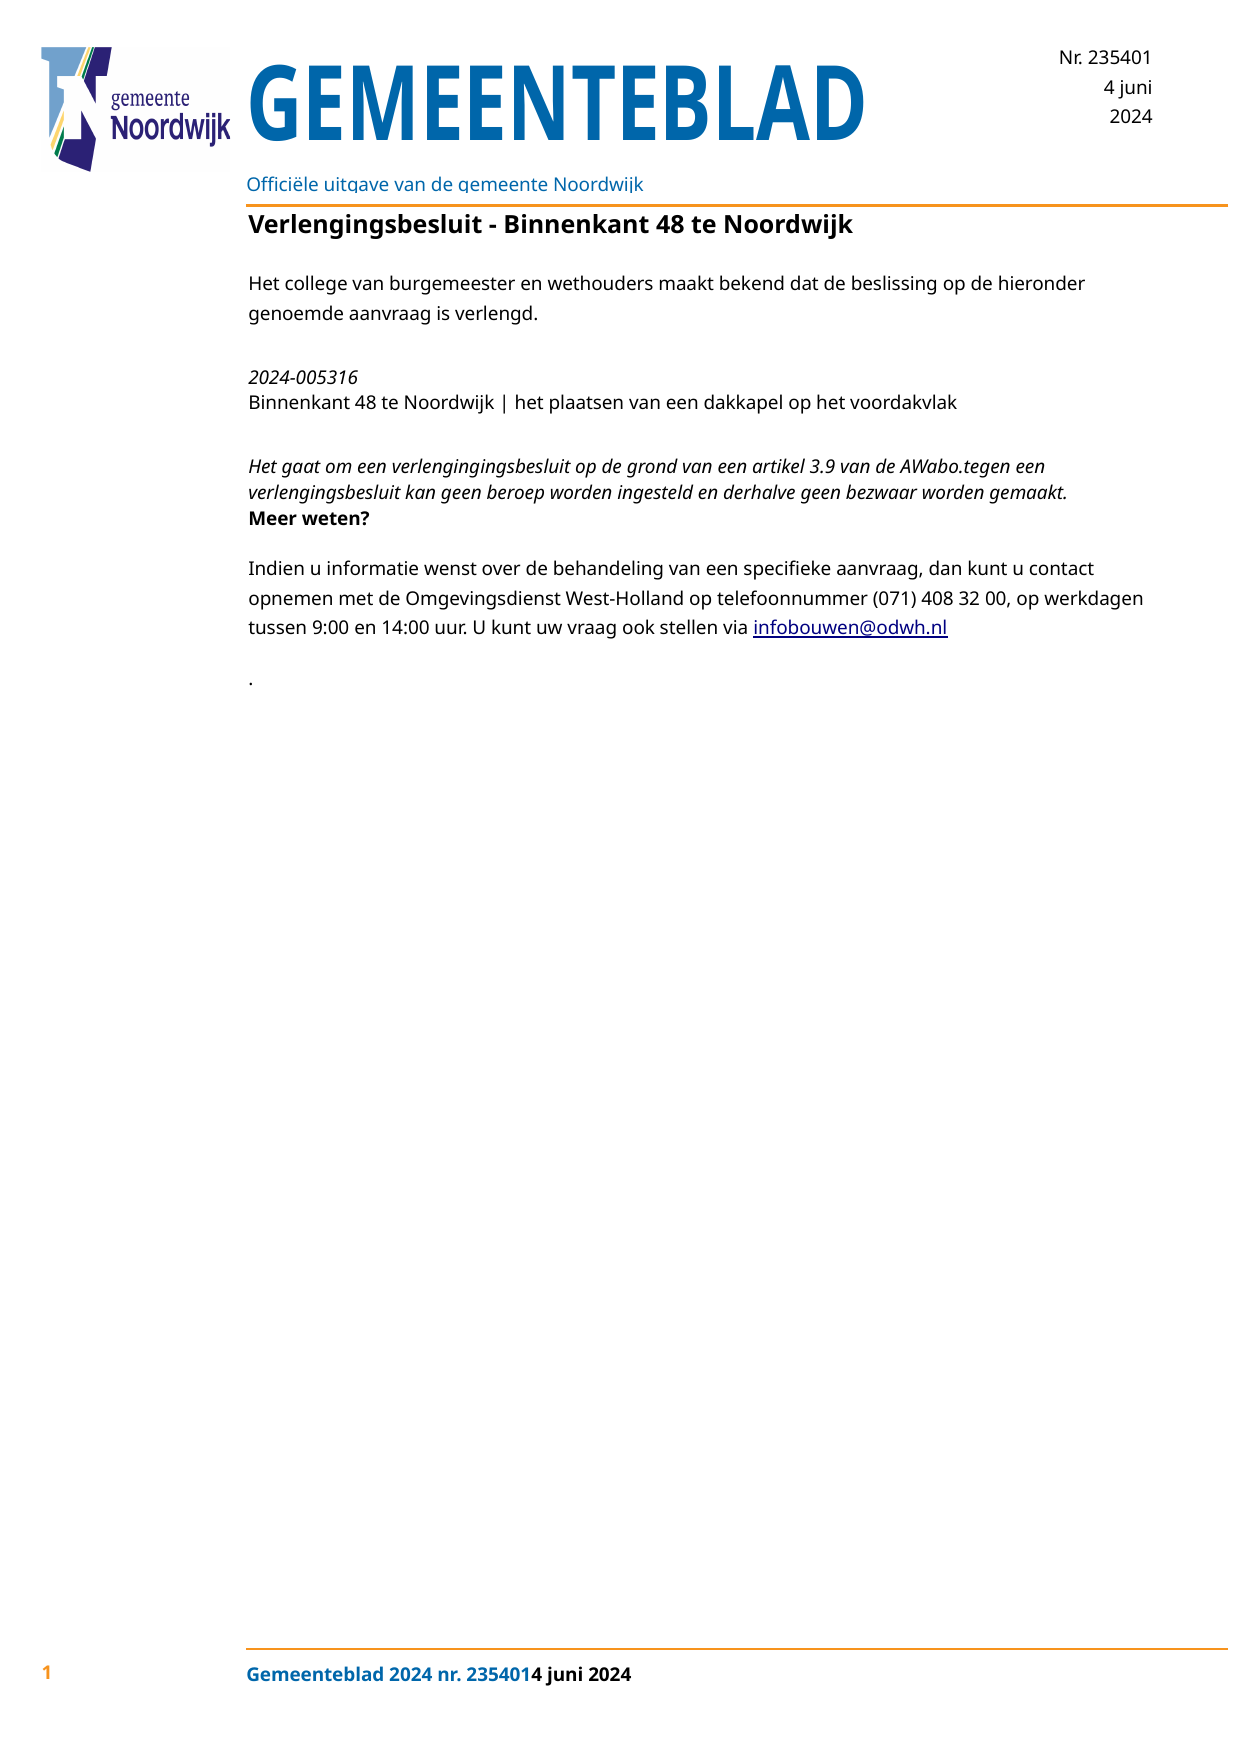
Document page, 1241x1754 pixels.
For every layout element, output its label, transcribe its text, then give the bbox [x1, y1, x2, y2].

text Meer weten? [248, 505, 1152, 531]
text Het gaat om een verlengingingsbesluit op de grond van een artikel 3.9 van de AWabo.tegen een verlengingsbesluit kan geen beroep worden ingesteld en derhalve geen bezwaar worden gemaakt. [248, 453, 1152, 505]
text 2024-005316 [248, 364, 1152, 389]
text . [248, 665, 1152, 691]
picture [41, 47, 231, 172]
text Binnenkant 48 te Noordwijk | het plaatsen van een dakkapel op het voordakvlak [248, 389, 1152, 415]
text Verlengingsbesluit - Binnenkant 48 te Noordwijk [248, 207, 1152, 241]
text Indien u informatie wenst over de behandeling van een specifieke aanvraag, dan kunt u contact opnemen met de Omgevingsdienst West-Holland op telefoonnummer (071) 408 32 00, op werkdagen tussen 9:00 en 14:00 uur. U kunt uw vraag ook stellen via infobouwen@odwh.nl [248, 555, 1152, 640]
text Het college van burgemeester en wethouders maakt bekend dat de beslissing op de hieronder genoemde aanvraag is verlengd. [248, 270, 1152, 326]
